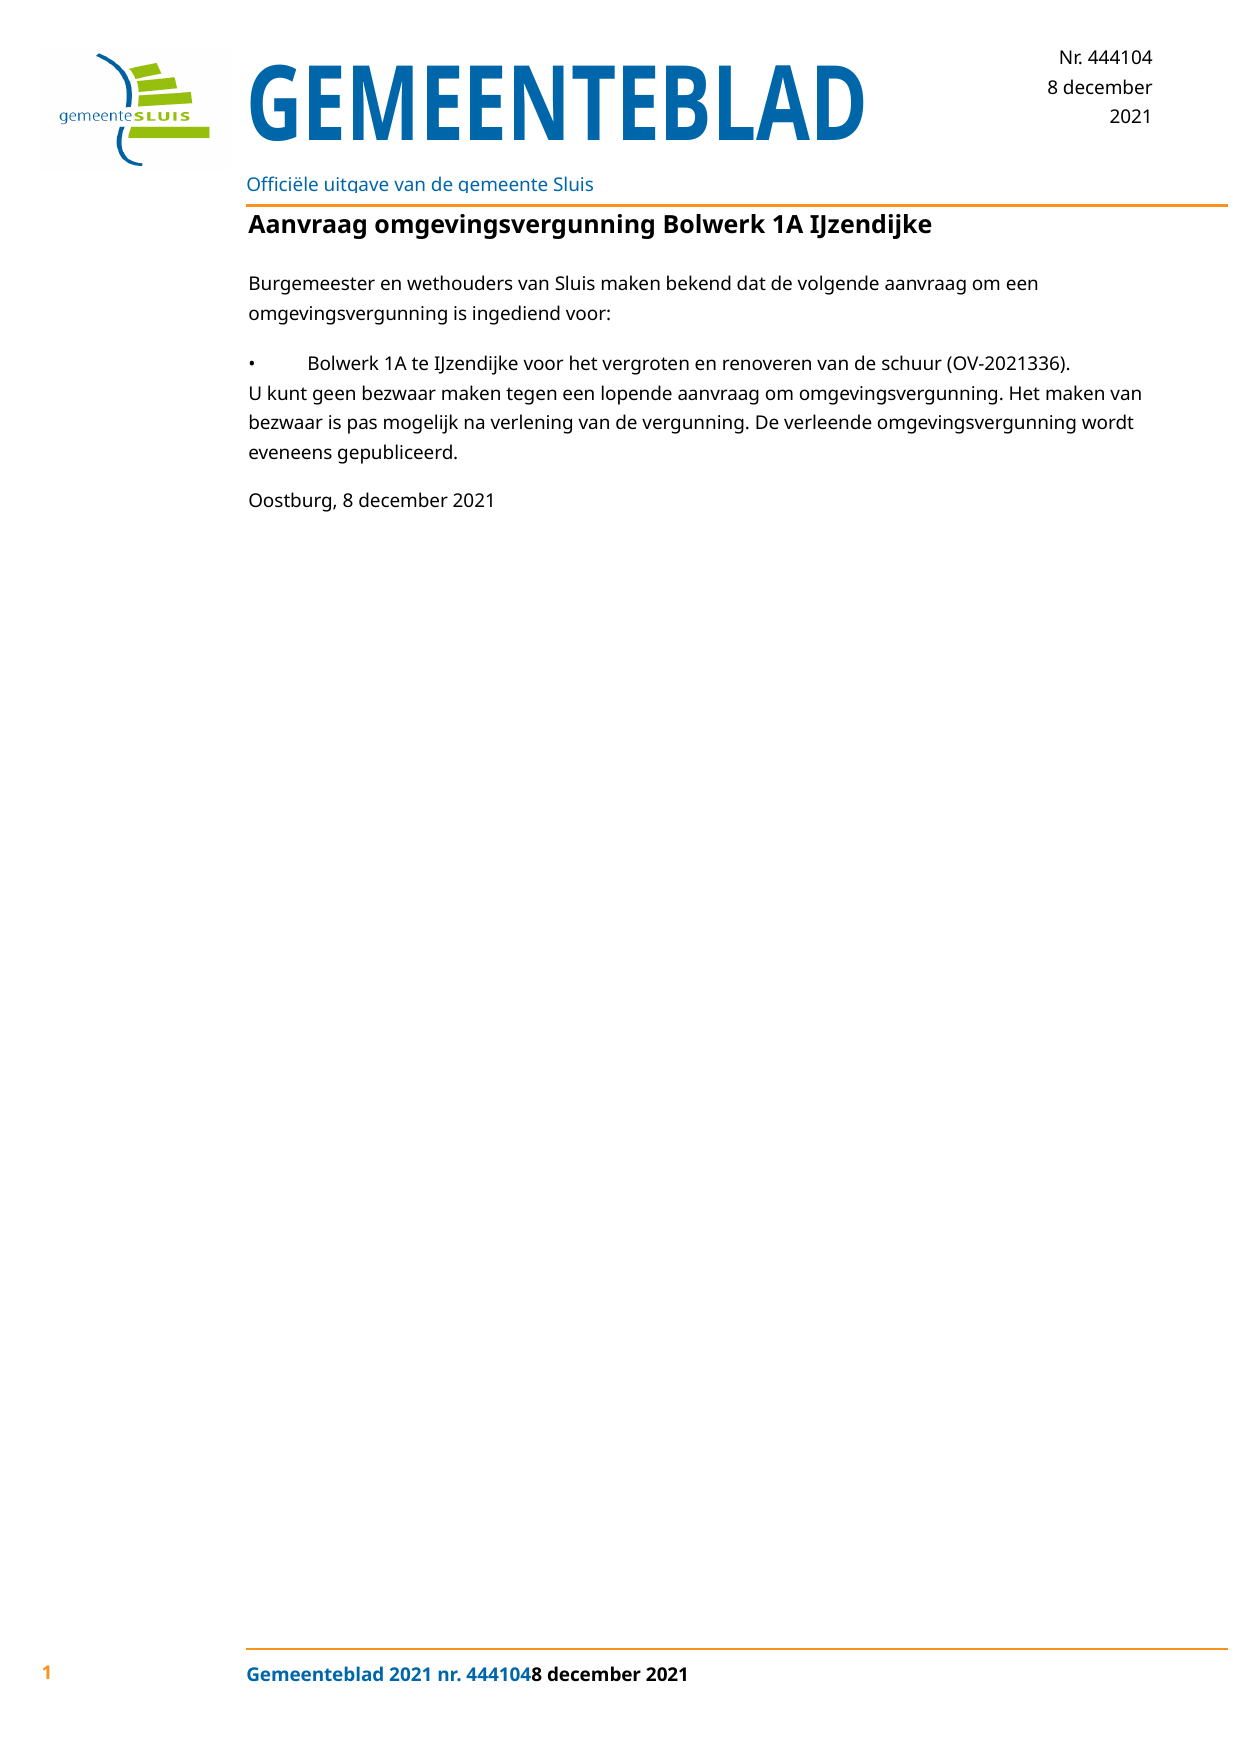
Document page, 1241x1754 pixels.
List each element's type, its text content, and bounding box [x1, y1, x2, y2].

text Burgemeester en wethouders van Sluis maken bekend dat de volgende aanvraag om een omgevingsvergunning is ingediend voor: [248, 270, 1152, 326]
list Bolwerk 1A te IJzendijke voor het vergroten en renoveren van de schuur (OV-2021336). [248, 350, 1152, 376]
text Oostburg, 8 december 2021 [248, 487, 1152, 513]
picture [41, 47, 231, 172]
text U kunt geen bezwaar maken tegen een lopende aanvraag om omgevingsvergunning. Het maken van bezwaar is pas mogelijk na verlening van de vergunning. De verleende omgevingsvergunning wordt eveneens gepubliceerd. [248, 380, 1152, 465]
text Aanvraag omgevingsvergunning Bolwerk 1A IJzendijke [248, 207, 1152, 241]
